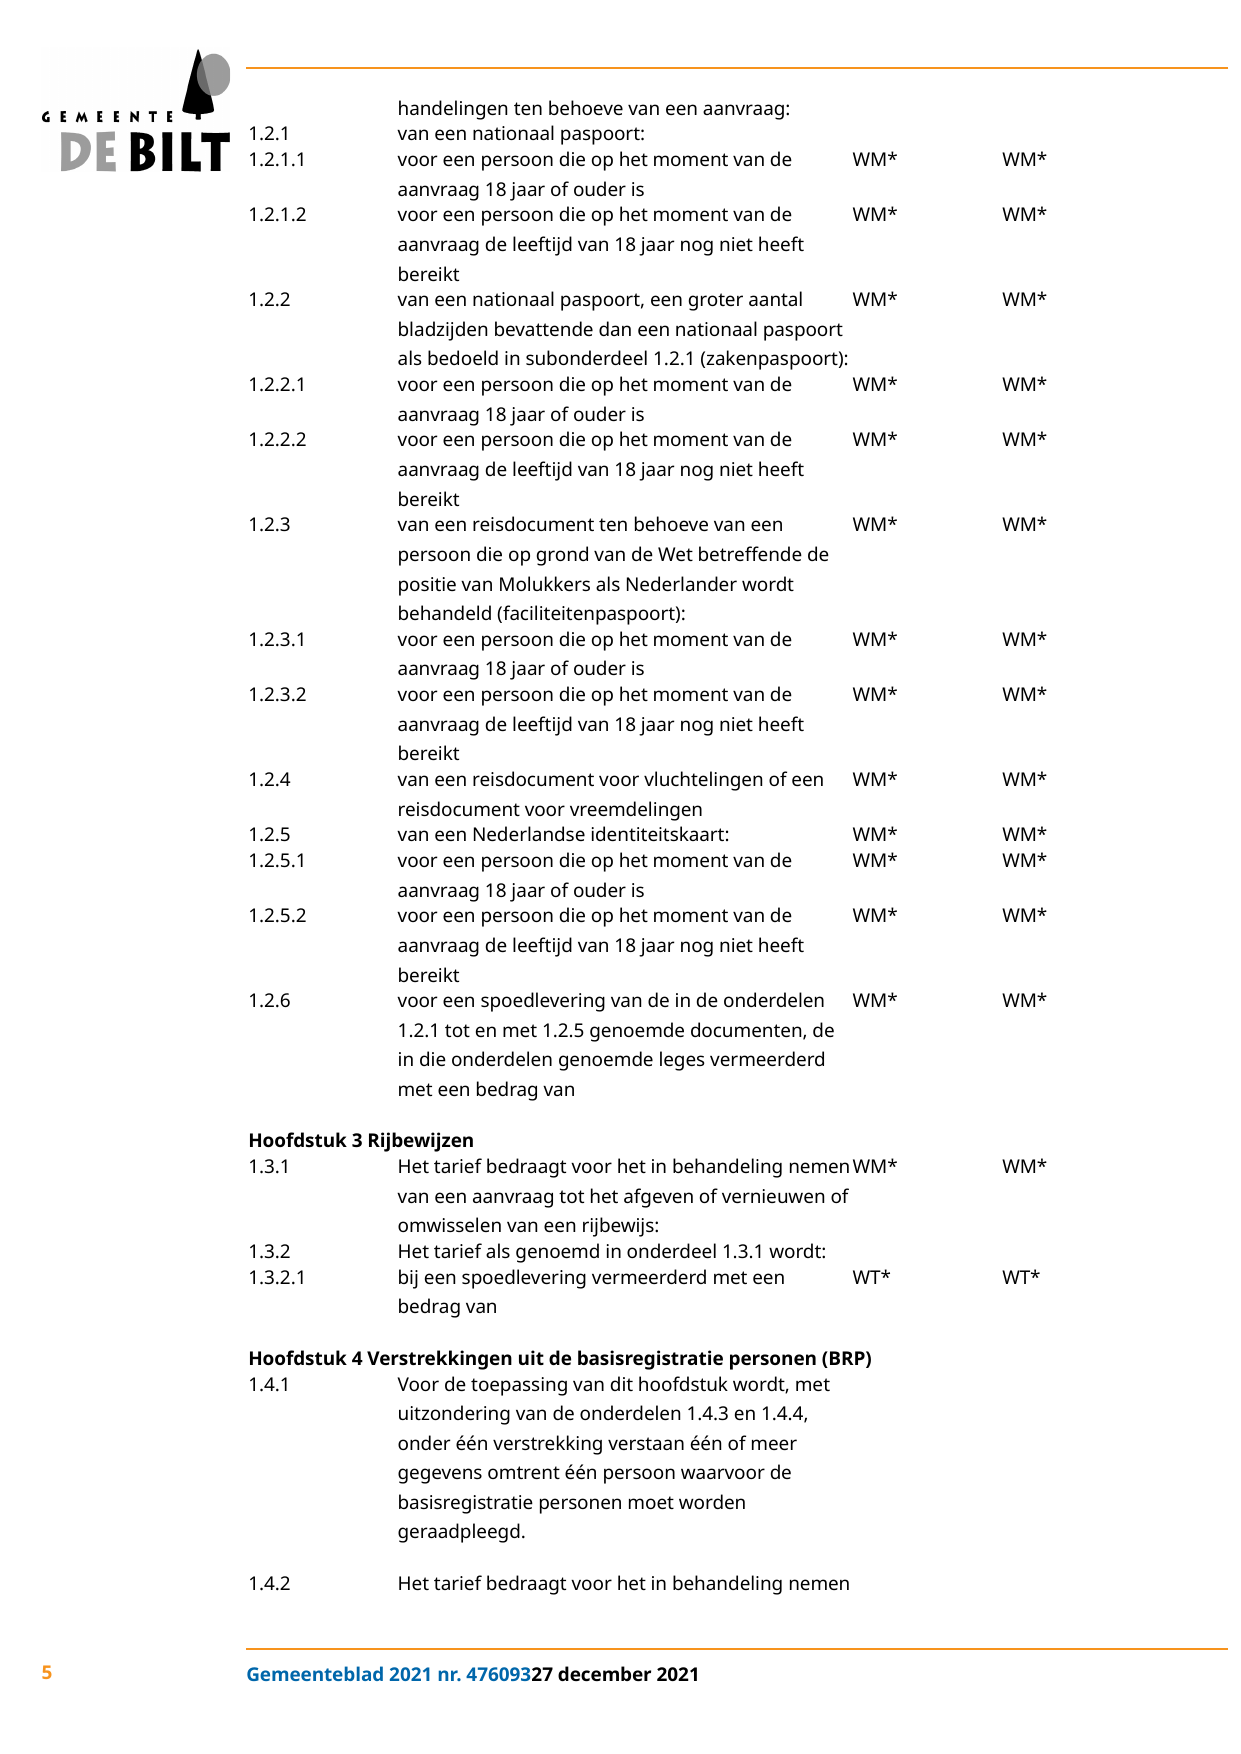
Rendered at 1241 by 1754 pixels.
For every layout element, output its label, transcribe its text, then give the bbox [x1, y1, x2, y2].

table_cell 1.2.2 [248, 286, 397, 371]
picture [41, 47, 231, 172]
table_cell voor een persoon die op het moment van de aanvraag de leeftijd van 18 jaar nog niet heeft bereikt [398, 202, 852, 286]
table_cell [853, 1371, 1002, 1544]
table_cell WM* [1002, 371, 1152, 427]
table_cell [1002, 121, 1152, 146]
table_cell WM* [853, 681, 1002, 766]
table_cell 1.3.2.1 [248, 1264, 397, 1319]
table_cell voor een persoon die op het moment van de aanvraag 18 jaar of ouder is [398, 371, 852, 427]
table_cell WM* [1002, 847, 1152, 903]
table_cell voor een persoon die op het moment van de aanvraag 18 jaar of ouder is [398, 626, 852, 681]
table_cell 1.2.2.1 [248, 371, 397, 427]
table_cell WM* [1002, 286, 1152, 371]
table_cell [1002, 1570, 1152, 1596]
table_cell [1002, 95, 1152, 121]
table_cell 1.2.3.2 [248, 681, 397, 766]
table_cell [853, 1545, 1002, 1570]
table_cell voor een persoon die op het moment van de aanvraag de leeftijd van 18 jaar nog niet heeft bereikt [398, 903, 852, 987]
table_cell [248, 1102, 397, 1128]
table_cell [248, 95, 397, 121]
table_cell [398, 1102, 852, 1128]
table_cell WM* [1002, 766, 1152, 822]
table_cell WM* [853, 766, 1002, 822]
table_cell 1.2.4 [248, 766, 397, 822]
table_cell 1.2.3 [248, 512, 397, 626]
table_cell [248, 1545, 397, 1570]
table_cell WM* [853, 202, 1002, 286]
table_cell WM* [853, 847, 1002, 903]
table_cell WM* [853, 146, 1002, 202]
table_cell [1002, 1319, 1152, 1345]
table_cell [1002, 1238, 1152, 1264]
table_cell voor een persoon die op het moment van de aanvraag de leeftijd van 18 jaar nog niet heeft bereikt [398, 427, 852, 512]
table_cell WM* [853, 371, 1002, 427]
table_cell van een reisdocument voor vluchtelingen of een reisdocument voor vreemdelingen [398, 766, 852, 822]
table_cell 1.2.1.2 [248, 202, 397, 286]
table_cell [1002, 1371, 1152, 1544]
table_cell WT* [853, 1264, 1002, 1319]
table_cell voor een spoedlevering van de in de onderdelen 1.2.1 tot en met 1.2.5 genoemde documenten, de in die onderdelen genoemde leges vermeerderd met een bedrag van [398, 988, 852, 1102]
table_cell WM* [853, 822, 1002, 847]
table_cell 1.2.2.2 [248, 427, 397, 512]
table_cell van een nationaal paspoort: [398, 121, 852, 146]
table_cell WM* [1002, 626, 1152, 681]
table_cell WM* [1002, 427, 1152, 512]
table_cell 1.2.1.1 [248, 146, 397, 202]
table_cell 1.4.2 [248, 1570, 397, 1596]
table_cell Hoofdstuk 4 Verstrekkingen uit de basisregistratie personen (BRP) [248, 1345, 1152, 1371]
table_cell WM* [1002, 681, 1152, 766]
table_cell van een nationaal paspoort, een groter aantal bladzijden bevattende dan een nationaal paspoort als bedoeld in subonderdeel 1.2.1 (zakenpaspoort): [398, 286, 852, 371]
table_cell WM* [1002, 146, 1152, 202]
table_cell 1.2.5.2 [248, 903, 397, 987]
table_cell WM* [1002, 822, 1152, 847]
table_cell WM* [1002, 512, 1152, 626]
table_cell 1.2.6 [248, 988, 397, 1102]
table_cell van een reisdocument ten behoeve van een persoon die op grond van de Wet betreffende de positie van Molukkers als Nederlander wordt behandeld (faciliteitenpaspoort): [398, 512, 852, 626]
table_cell bij een spoedlevering vermeerderd met een bedrag van [398, 1264, 852, 1319]
table_cell 1.2.1 [248, 121, 397, 146]
table_cell voor een persoon die op het moment van de aanvraag 18 jaar of ouder is [398, 146, 852, 202]
table_cell [1002, 1102, 1152, 1128]
table_cell WM* [853, 512, 1002, 626]
table_cell Hoofdstuk 3 Rijbewijzen [248, 1128, 1152, 1153]
table_cell 1.4.1 [248, 1371, 397, 1544]
table_cell van een Nederlandse identiteitskaart: [398, 822, 852, 847]
table_cell WM* [853, 1154, 1002, 1238]
table_cell WM* [853, 286, 1002, 371]
table_cell Het tarief bedraagt voor het in behandeling nemen van een aanvraag tot het afgeven of vernieuwen of omwisselen van een rijbewijs: [398, 1154, 852, 1238]
table_cell WM* [1002, 988, 1152, 1102]
table_cell [853, 1102, 1002, 1128]
table_cell [853, 121, 1002, 146]
table_cell 1.2.5.1 [248, 847, 397, 903]
table_cell [853, 95, 1002, 121]
table_cell WT* [1002, 1264, 1152, 1319]
table_cell WM* [853, 427, 1002, 512]
table_cell 1.2.5 [248, 822, 397, 847]
table_cell WM* [853, 626, 1002, 681]
table_cell WM* [853, 903, 1002, 987]
table_cell 1.3.1 [248, 1154, 397, 1238]
table_cell [853, 1570, 1002, 1596]
table_cell [853, 1319, 1002, 1345]
table_cell WM* [1002, 202, 1152, 286]
table_cell [853, 1238, 1002, 1264]
table_cell handelingen ten behoeve van een aanvraag: [398, 95, 852, 121]
table_cell 1.2.3.1 [248, 626, 397, 681]
table_cell [1002, 1545, 1152, 1570]
table_cell 1.3.2 [248, 1238, 397, 1264]
table_cell WM* [1002, 903, 1152, 987]
table_cell voor een persoon die op het moment van de aanvraag 18 jaar of ouder is [398, 847, 852, 903]
table_cell [248, 1319, 397, 1345]
table_cell voor een persoon die op het moment van de aanvraag de leeftijd van 18 jaar nog niet heeft bereikt [398, 681, 852, 766]
table_cell Voor de toepassing van dit hoofdstuk wordt, met uitzondering van de onderdelen 1.4.3 en 1.4.4, onder één verstrekking verstaan één of meer gegevens omtrent één persoon waarvoor de basisregistratie personen moet worden geraadpleegd. [398, 1371, 852, 1544]
table_cell Het tarief als genoemd in onderdeel 1.3.1 wordt: [398, 1238, 852, 1264]
table_cell WM* [1002, 1154, 1152, 1238]
table_cell [398, 1319, 852, 1345]
table_cell Het tarief bedraagt voor het in behandeling nemen [398, 1570, 852, 1596]
table_cell WM* [853, 988, 1002, 1102]
table_cell [398, 1545, 852, 1570]
